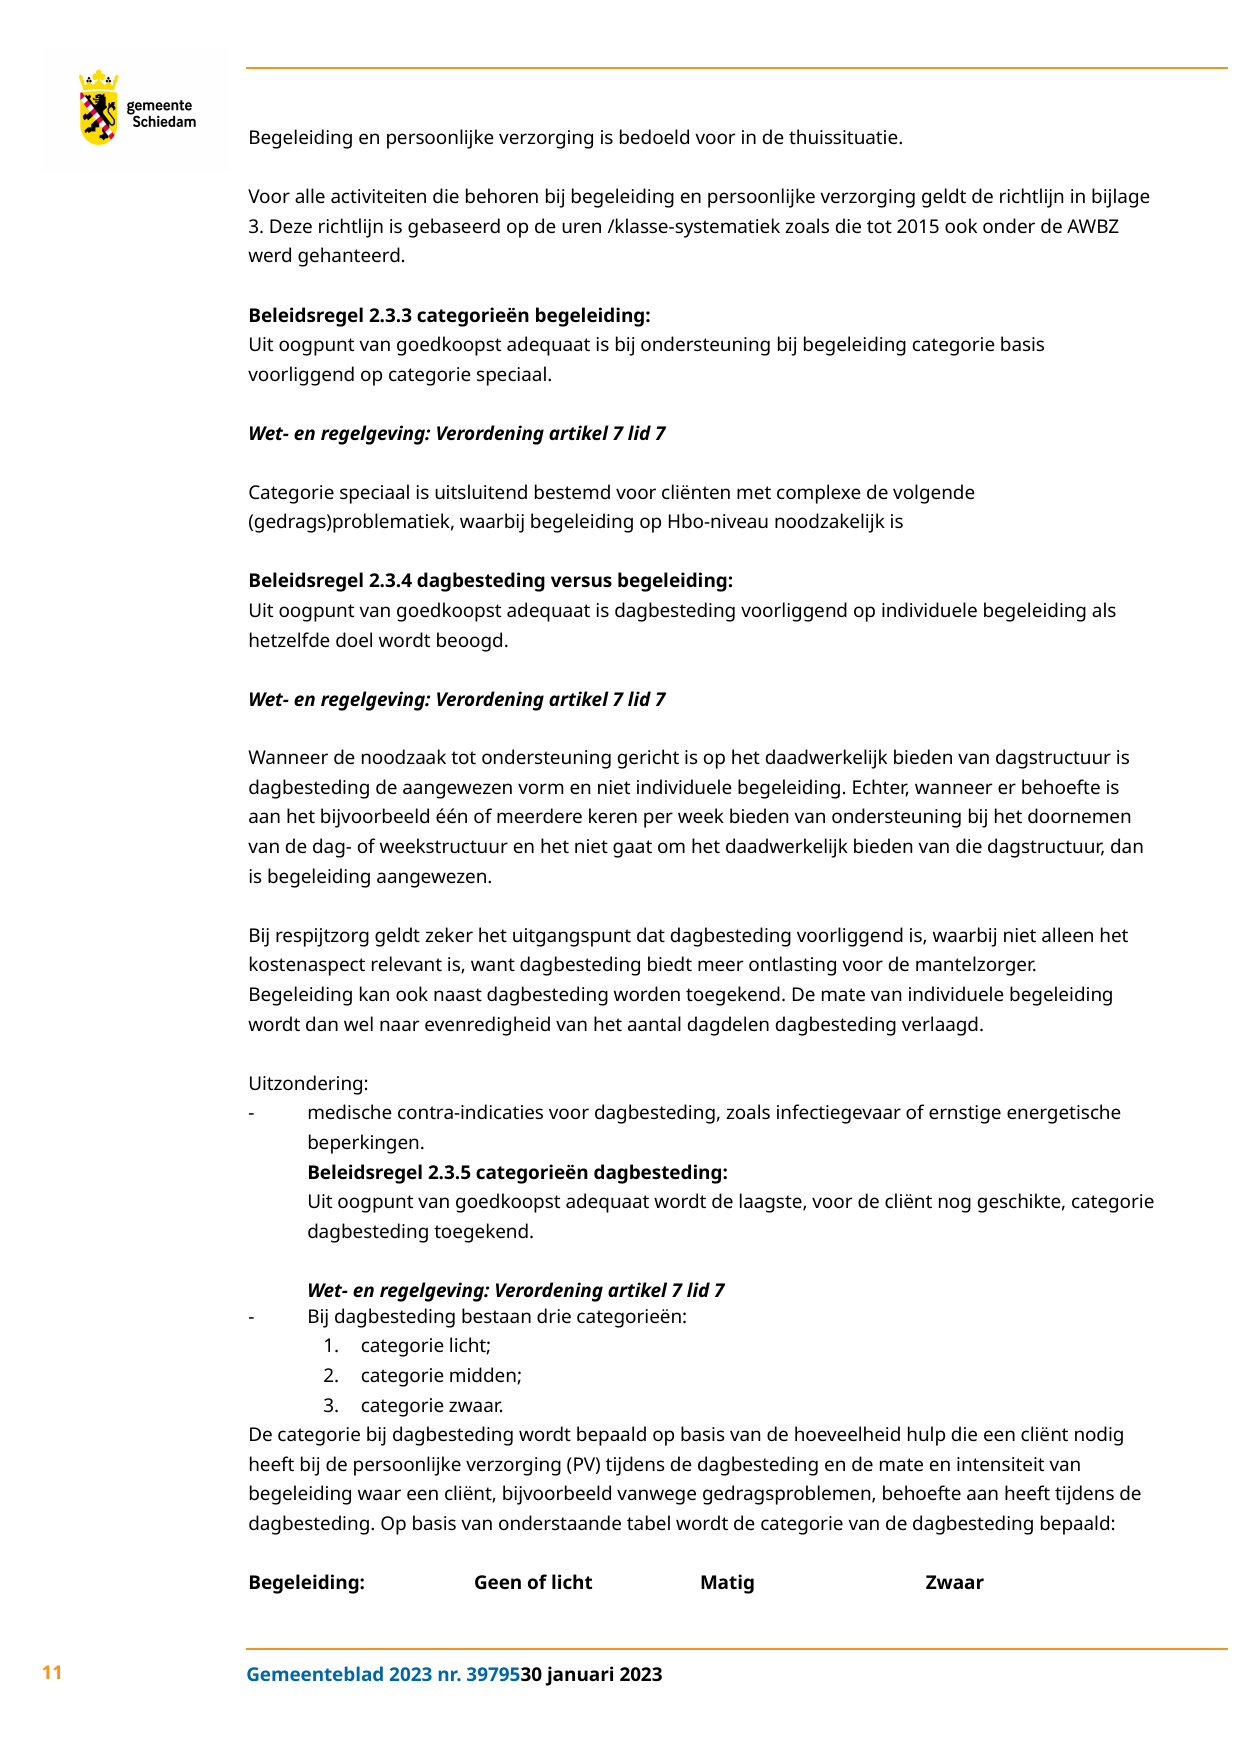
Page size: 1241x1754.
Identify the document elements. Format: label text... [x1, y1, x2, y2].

text Begeleiding en persoonlijke verzorging is bedoeld voor in de thuissituatie. [248, 124, 1152, 150]
table_header Geen of licht [474, 1569, 700, 1595]
picture [41, 47, 231, 172]
text Uitzondering: [248, 1070, 1152, 1096]
table_header Matig [700, 1569, 926, 1595]
list categorie licht; [323, 1333, 1152, 1358]
list Bij dagbesteding bestaan drie categorieën: [248, 1303, 1152, 1329]
text Begeleiding kan ook naast dagbesteding worden toegekend. De mate van individuele begeleiding wordt dan wel naar evenredigheid van het aantal dagdelen dagbesteding verlaagd. [248, 981, 1152, 1037]
text Voor alle activiteiten die behoren bij begeleiding en persoonlijke verzorging geldt de richtlijn in bijlage 3. Deze richtlijn is gebaseerd op de uren /klasse-systematiek zoals die tot 2015 ook onder de AWBZ werd gehanteerd. [248, 183, 1152, 268]
table_header Beleidsregel 2.3.3 categorieën begeleiding: Uit oogpunt van goedkoopst adequaat is bij ondersteuning bij begeleiding categorie basis voorliggend op categorie speciaal. Wet- en regelgeving: Verordening artikel 7 lid 7 [248, 302, 1152, 446]
table_header Begeleiding: [248, 1569, 474, 1595]
list categorie zwaar. [323, 1392, 1152, 1417]
text Categorie speciaal is uitsluitend bestemd voor cliënten met complexe de volgende (gedrags)problematiek, waarbij begeleiding op Hbo-niveau noodzakelijk is [248, 479, 1152, 534]
list medische contra-indicaties voor dagbesteding, zoals infectiegevaar of ernstige energetische beperkingen. [248, 1099, 1152, 1155]
table_header Beleidsregel 2.3.5 categorieën dagbesteding: Uit oogpunt van goedkoopst adequaat wordt de laagste, voor de cliënt nog geschikte, categorie dagbesteding toegekend. Wet- en regelgeving: Verordening artikel 7 lid 7 [307, 1159, 1211, 1303]
text De categorie bij dagbesteding wordt bepaald op basis van de hoeveelheid hulp die een cliënt nodig heeft bij de persoonlijke verzorging (PV) tijdens de dagbesteding en de mate en intensiteit van begeleiding waar een cliënt, bijvoorbeeld vanwege gedragsproblemen, behoefte aan heeft tijdens de dagbesteding. Op basis van onderstaande tabel wordt de categorie van de dagbesteding bepaald: [248, 1421, 1152, 1536]
text Wanneer de noodzaak tot ondersteuning gericht is op het daadwerkelijk bieden van dagstructuur is dagbesteding de aangewezen vorm en niet individuele begeleiding. Echter, wanneer er behoefte is aan het bijvoorbeeld één of meerdere keren per week bieden van ondersteuning bij het doornemen van de dag- of weekstructuur en het niet gaat om het daadwerkelijk bieden van die dagstructuur, dan is begeleiding aangewezen. [248, 744, 1152, 889]
table_header Beleidsregel 2.3.4 dagbesteding versus begeleiding: Uit oogpunt van goedkoopst adequaat is dagbesteding voorliggend op individuele begeleiding als hetzelfde doel wordt beoogd. Wet- en regelgeving: Verordening artikel 7 lid 7 [248, 568, 1152, 712]
table_header Zwaar [926, 1569, 1152, 1595]
text Bij respijtzorg geldt zeker het uitgangspunt dat dagbesteding voorliggend is, waarbij niet alleen het kostenaspect relevant is, want dagbesteding biedt meer ontlasting voor de mantelzorger. [248, 922, 1152, 977]
list categorie midden; [323, 1362, 1152, 1388]
